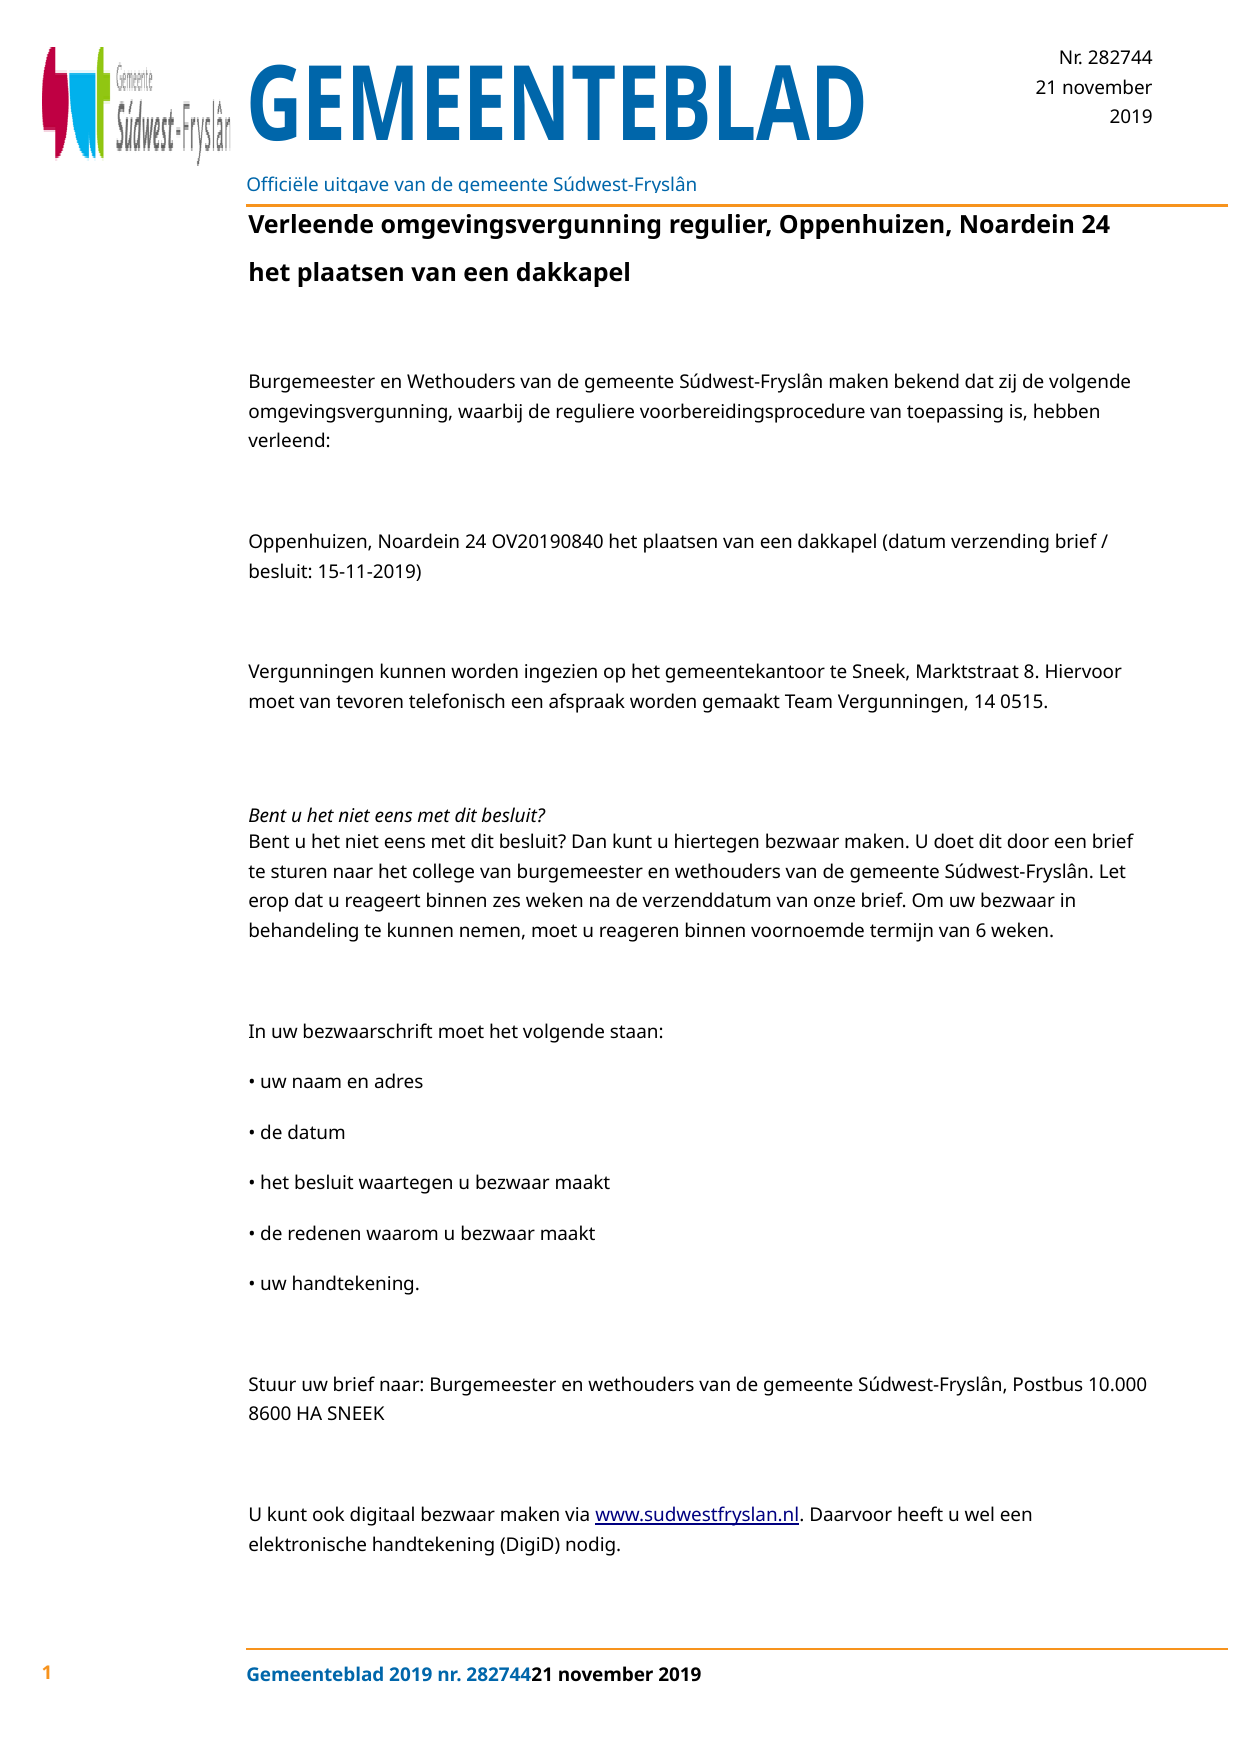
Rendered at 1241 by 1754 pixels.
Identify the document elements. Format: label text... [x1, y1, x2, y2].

text Verleende omgevingsvergunning regulier, Oppenhuizen, Noardein 24 het plaatsen van een dakkapel [248, 207, 1152, 288]
picture [41, 47, 231, 172]
text Bent u het niet eens met dit besluit? [248, 803, 1152, 828]
text • uw handtekening. [248, 1270, 1152, 1296]
text In uw bezwaarschrift moet het volgende staan: [248, 1018, 1152, 1044]
text Oppenhuizen, Noardein 24 OV20190840 het plaatsen van een dakkapel (datum verzending brief / besluit: 15-11-2019) [248, 528, 1152, 584]
text Stuur uw brief naar: Burgemeester en wethouders van de gemeente Súdwest-Fryslân, Postbus 10.000 8600 HA SNEEK [248, 1371, 1152, 1426]
text U kunt ook digitaal bezwaar maken via www.sudwestfryslan.nl. Daarvoor heeft u wel een elektronische handtekening (DigiD) nodig. [248, 1501, 1152, 1557]
text • de redenen waarom u bezwaar maakt [248, 1220, 1152, 1245]
text Burgemeester en Wethouders van de gemeente Súdwest-Fryslân maken bekend dat zij de volgende omgevingsvergunning, waarbij de reguliere voorbereidingsprocedure van toepassing is, hebben verleend: [248, 368, 1152, 453]
text • het besluit waartegen u bezwaar maakt [248, 1169, 1152, 1195]
text Bent u het niet eens met dit besluit? Dan kunt u hiertegen bezwaar maken. U doet dit door een brief te sturen naar het college van burgemeester en wethouders van de gemeente Súdwest-Fryslân. Let erop dat u reageert binnen zes weken na de verzenddatum van onze brief. Om uw bezwaar in behandeling te kunnen nemen, moet u reageren binnen voornoemde termijn van 6 weken. [248, 828, 1152, 943]
text Vergunningen kunnen worden ingezien op het gemeentekantoor te Sneek, Marktstraat 8. Hiervoor moet van tevoren telefonisch een afspraak worden gemaakt Team Vergunningen, 14 0515. [248, 659, 1152, 714]
text • de datum [248, 1119, 1152, 1144]
text • uw naam en adres [248, 1068, 1152, 1094]
